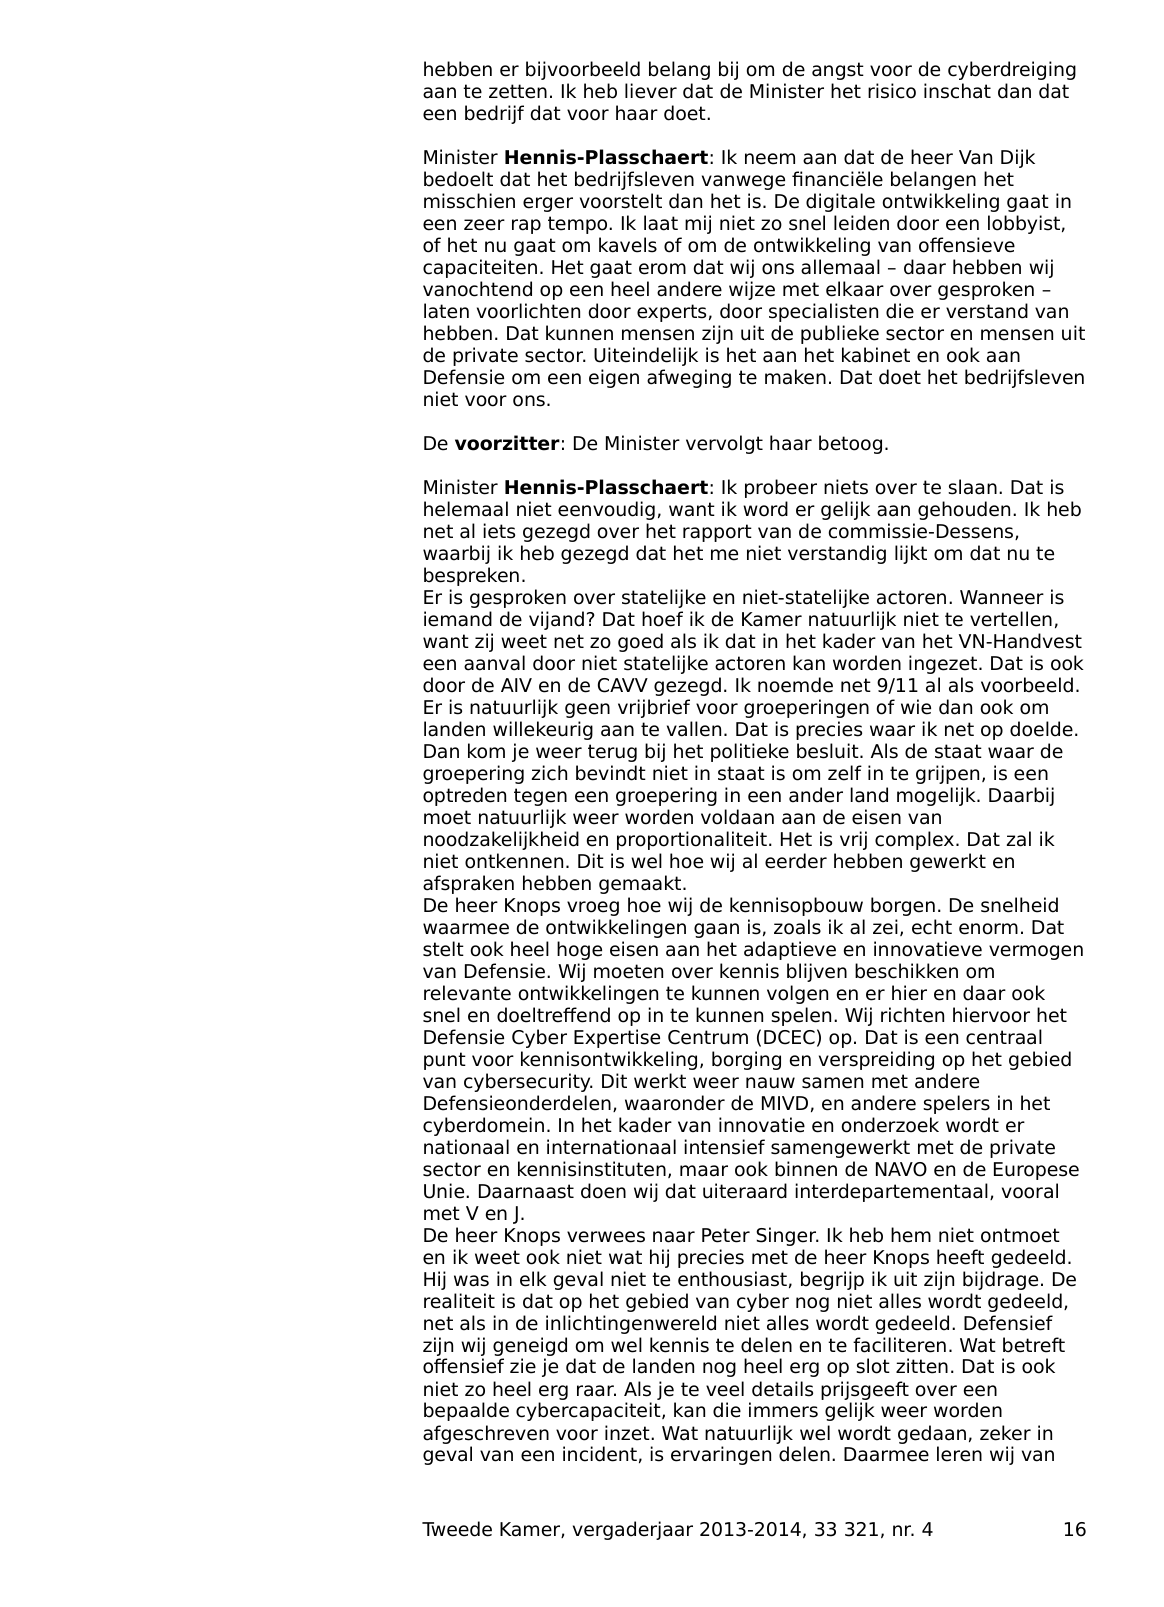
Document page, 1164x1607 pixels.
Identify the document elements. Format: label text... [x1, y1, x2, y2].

text Minister Hennis-Plasschaert: Ik probeer niets over te slaan. Dat is helemaal niet eenvoudig, want ik word er gelijk aan gehouden. Ik heb net al iets gezegd over het rapport van de commissie-Dessens, waarbij ik heb gezegd dat het me niet verstandig lijkt om dat nu te bespreken. [422, 477, 1087, 587]
text De heer Knops verwees naar Peter Singer. Ik heb hem niet ontmoet en ik weet ook niet wat hij precies met de heer Knops heeft gedeeld. Hij was in elk geval niet te enthousiast, begrijp ik uit zijn bijdrage. De realiteit is dat op het gebied van cyber nog niet alles wordt gedeeld, net als in de inlichtingenwereld niet alles wordt gedeeld. Defensief zijn wij geneigd om wel kennis te delen en te faciliteren. Wat betreft offensief zie je dat de landen nog heel erg op slot zitten. Dat is ook niet zo heel erg raar. Als je te veel details prijsgeeft over een bepaalde cybercapaciteit, kan die immers gelijk weer worden afgeschreven voor inzet. Wat natuurlijk wel wordt gedaan, zeker in geval van een incident, is ervaringen delen. Daarmee leren wij van [422, 1224, 1087, 1466]
text De voorzitter: De Minister vervolgt haar betoog. [422, 433, 1087, 455]
text De heer Knops vroeg hoe wij de kennisopbouw borgen. De snelheid waarmee de ontwikkelingen gaan is, zoals ik al zei, echt enorm. Dat stelt ook heel hoge eisen aan het adaptieve en innovatieve vermogen van Defensie. Wij moeten over kennis blijven beschikken om relevante ontwikkelingen te kunnen volgen en er hier en daar ook snel en doeltreffend op in te kunnen spelen. Wij richten hiervoor het Defensie Cyber Expertise Centrum (DCEC) op. Dat is een centraal punt voor kennisontwikkeling, borging en verspreiding op het gebied van cybersecurity. Dit werkt weer nauw samen met andere Defensieonderdelen, waaronder de MIVD, en andere spelers in het cyberdomein. In het kader van innovatie en onderzoek wordt er nationaal en internationaal intensief samengewerkt met de private sector en kennisinstituten, maar ook binnen de NAVO en de Europese Unie. Daarnaast doen wij dat uiteraard interdepartementaal, vooral met V en J. [422, 895, 1087, 1224]
text Minister Hennis-Plasschaert: Ik neem aan dat de heer Van Dijk bedoelt dat het bedrijfsleven vanwege financiële belangen het misschien erger voorstelt dan het is. De digitale ontwikkeling gaat in een zeer rap tempo. Ik laat mij niet zo snel leiden door een lobbyist, of het nu gaat om kavels of om de ontwikkeling van offensieve capaciteiten. Het gaat erom dat wij ons allemaal – daar hebben wij vanochtend op een heel andere wijze met elkaar over gesproken – laten voorlichten door experts, door specialisten die er verstand van hebben. Dat kunnen mensen zijn uit de publieke sector en mensen uit de private sector. Uiteindelijk is het aan het kabinet en ook aan Defensie om een eigen afweging te maken. Dat doet het bedrijfsleven niet voor ons. [422, 147, 1087, 411]
text hebben er bijvoorbeeld belang bij om de angst voor de cyberdreiging aan te zetten. Ik heb liever dat de Minister het risico inschat dan dat een bedrijf dat voor haar doet. [422, 59, 1087, 125]
text Er is gesproken over statelijke en niet-statelijke actoren. Wanneer is iemand de vijand? Dat hoef ik de Kamer natuurlijk niet te vertellen, want zij weet net zo goed als ik dat in het kader van het VN-Handvest een aanval door niet statelijke actoren kan worden ingezet. Dat is ook door de AIV en de CAVV gezegd. Ik noemde net 9/11 al als voorbeeld. Er is natuurlijk geen vrijbrief voor groeperingen of wie dan ook om landen willekeurig aan te vallen. Dat is precies waar ik net op doelde. Dan kom je weer terug bij het politieke besluit. Als de staat waar de groepering zich bevindt niet in staat is om zelf in te grijpen, is een optreden tegen een groepering in een ander land mogelijk. Daarbij moet natuurlijk weer worden voldaan aan de eisen van noodzakelijkheid en proportionaliteit. Het is vrij complex. Dat zal ik niet ontkennen. Dit is wel hoe wij al eerder hebben gewerkt en afspraken hebben gemaakt. [422, 587, 1087, 895]
